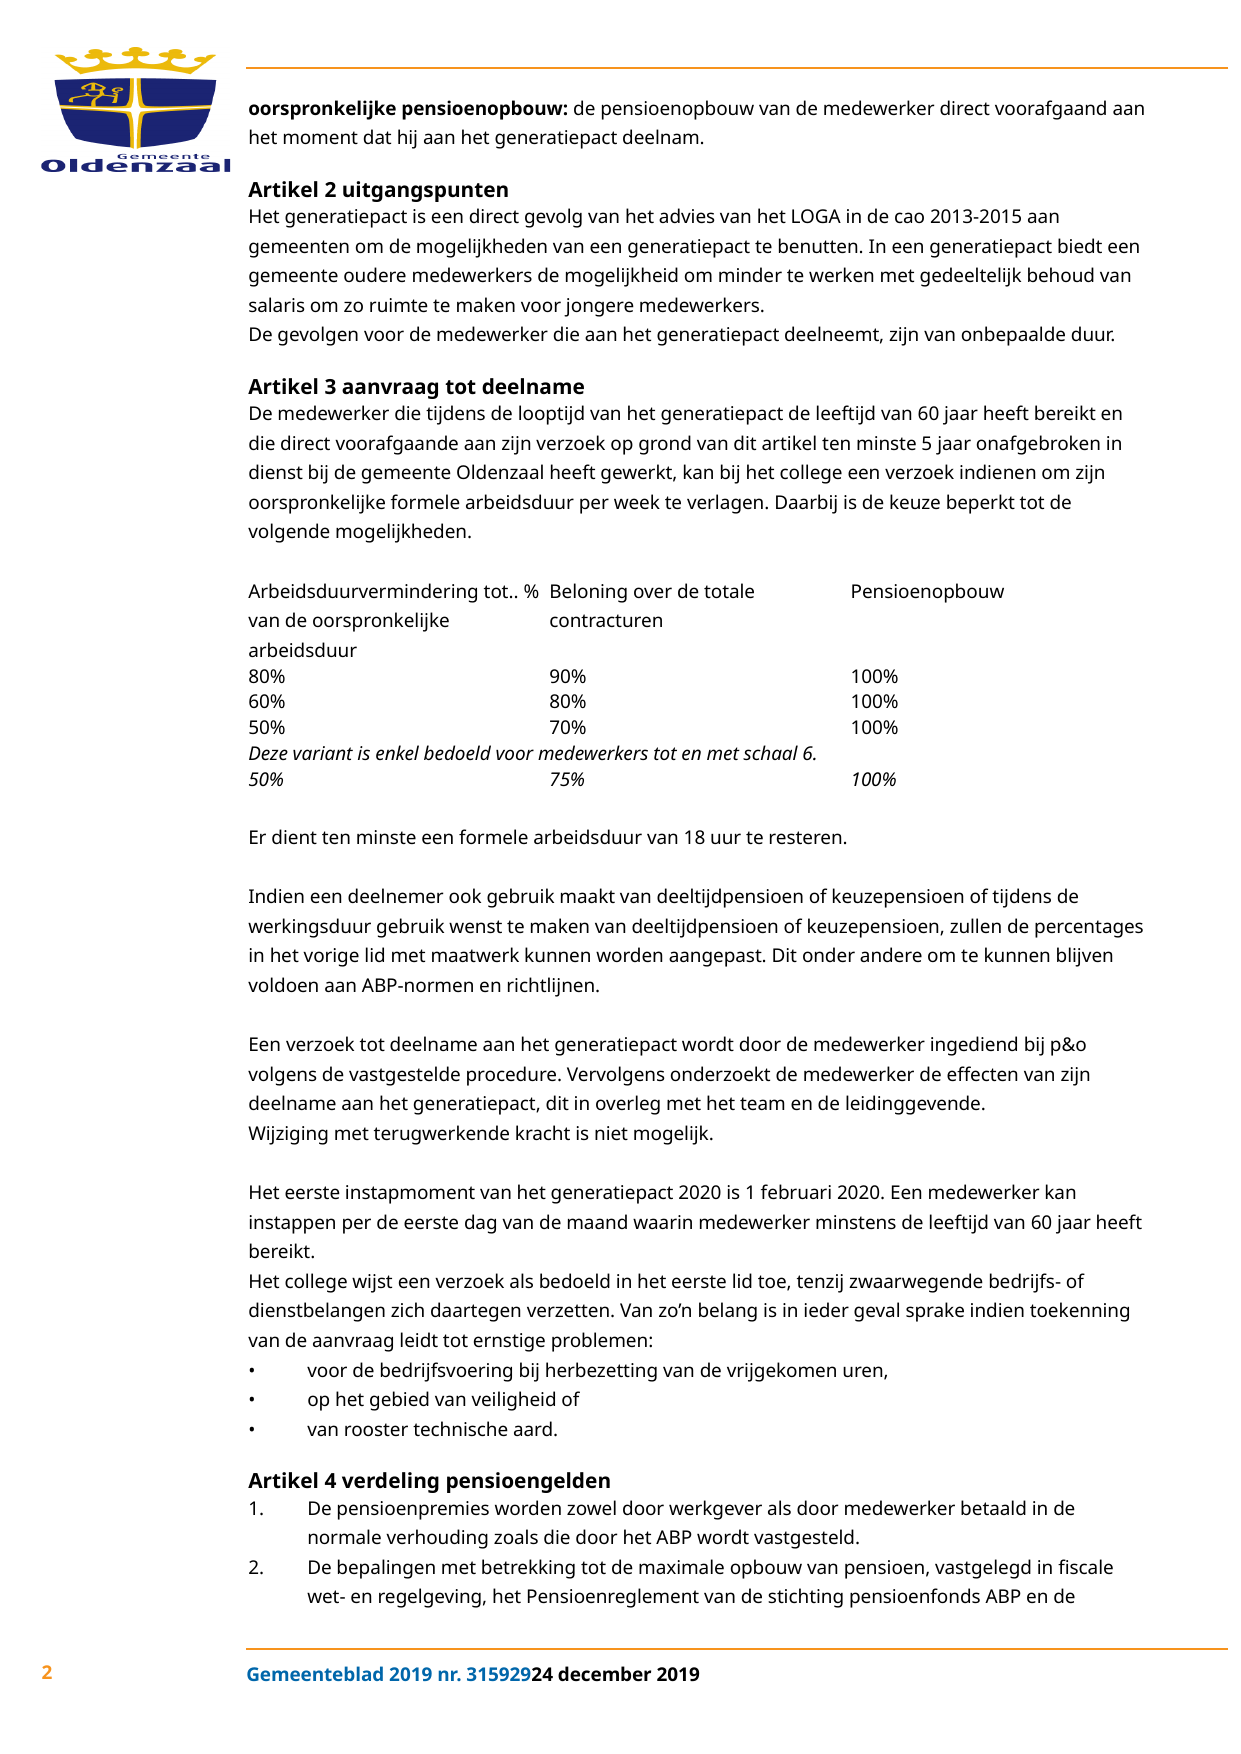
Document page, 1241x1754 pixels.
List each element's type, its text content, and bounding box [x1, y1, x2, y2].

text Artikel 4 verdeling pensioengelden [248, 1466, 1152, 1495]
table_cell 70% [549, 714, 850, 740]
text Er dient ten minste een formele arbeidsduur van 18 uur te resteren. [248, 824, 1152, 850]
text Een verzoek tot deelname aan het generatiepact wordt door de medewerker ingediend bij p&o volgens de vastgestelde procedure. Vervolgens onderzoekt de medewerker de effecten van zijn deelname aan het generatiepact, dit in overleg met het team en de leidinggevende. [248, 1031, 1152, 1116]
table_cell 80% [549, 689, 850, 714]
list van rooster technische aard. [248, 1416, 1152, 1442]
text De gevolgen voor de medewerker die aan het generatiepact deelneemt, zijn van onbepaalde duur. [248, 322, 1152, 347]
text Het college wijst een verzoek als bedoeld in het eerste lid toe, tenzij zwaarwegende bedrijfs- of dienstbelangen zich daartegen verzetten. Van zo’n belang is in ieder geval sprake indien toekenning van de aanvraag leidt tot ernstige problemen: [248, 1268, 1152, 1353]
table_cell 90% [549, 663, 850, 689]
text Het generatiepact is een direct gevolg van het advies van het LOGA in de cao 2013-2015 aan gemeenten om de mogelijkheden van een generatiepact te benutten. In een generatiepact biedt een gemeente oudere medewerkers de mogelijkheid om minder te werken met gedeeltelijk behoud van salaris om zo ruimte te maken voor jongere medewerkers. [248, 203, 1152, 318]
text Artikel 3 aanvraag tot deelname [248, 372, 1152, 400]
table_header Arbeidsduurvermindering tot.. % van de oorspronkelijke arbeidsduur [248, 578, 549, 663]
list voor de bedrijfsvoering bij herbezetting van de vrijgekomen uren, [248, 1357, 1152, 1383]
list op het gebied van veiligheid of [248, 1386, 1152, 1412]
table_cell 50% [248, 714, 549, 740]
table_cell 60% [248, 689, 549, 714]
table_cell 100% [850, 689, 1152, 714]
table_cell 100% [850, 766, 1152, 792]
text oorspronkelijke pensioenopbouw: de pensioenopbouw van de medewerker direct voorafgaand aan het moment dat hij aan het generatiepact deelnam. [248, 95, 1152, 150]
table_cell 100% [850, 714, 1152, 740]
table_cell 50% [248, 766, 549, 792]
list De pensioenpremies worden zowel door werkgever als door medewerker betaald in de normale verhouding zoals die door het ABP wordt vastgesteld. [248, 1495, 1152, 1550]
table_header Beloning over de totale contracturen [549, 578, 850, 663]
table_cell 75% [549, 766, 850, 792]
list De bepalingen met betrekking tot de maximale opbouw van pensioen, vastgelegd in fiscale wet- en regelgeving, het Pensioenreglement van de stichting pensioenfonds ABP en de [248, 1554, 1152, 1609]
table_cell Deze variant is enkel bedoeld voor medewerkers tot en met schaal 6. [248, 740, 1152, 766]
text Wijziging met terugwerkende kracht is niet mogelijk. [248, 1120, 1152, 1146]
table_cell 100% [850, 663, 1152, 689]
text De medewerker die tijdens de looptijd van het generatiepact de leeftijd van 60 jaar heeft bereikt en die direct voorafgaande aan zijn verzoek op grond van dit artikel ten minste 5 jaar onafgebroken in dienst bij de gemeente Oldenzaal heeft gewerkt, kan bij het college een verzoek indienen om zijn oorspronkelijke formele arbeidsduur per week te verlagen. Daarbij is de keuze beperkt tot de volgende mogelijkheden. [248, 400, 1152, 544]
text Het eerste instapmoment van het generatiepact 2020 is 1 februari 2020. Een medewerker kan instappen per de eerste dag van de maand waarin medewerker minstens de leeftijd van 60 jaar heeft bereikt. [248, 1179, 1152, 1264]
text Indien een deelnemer ook gebruik maakt van deeltijdpensioen of keuzepensioen of tijdens de werkingsduur gebruik wenst te maken van deeltijdpensioen of keuzepensioen, zullen de percentages in het vorige lid met maatwerk kunnen worden aangepast. Dit onder andere om te kunnen blijven voldoen aan ABP-normen en richtlijnen. [248, 883, 1152, 998]
table_cell 80% [248, 663, 549, 689]
text Artikel 2 uitgangspunten [248, 175, 1152, 203]
table_header Pensioenopbouw [850, 578, 1152, 663]
picture [41, 47, 231, 172]
